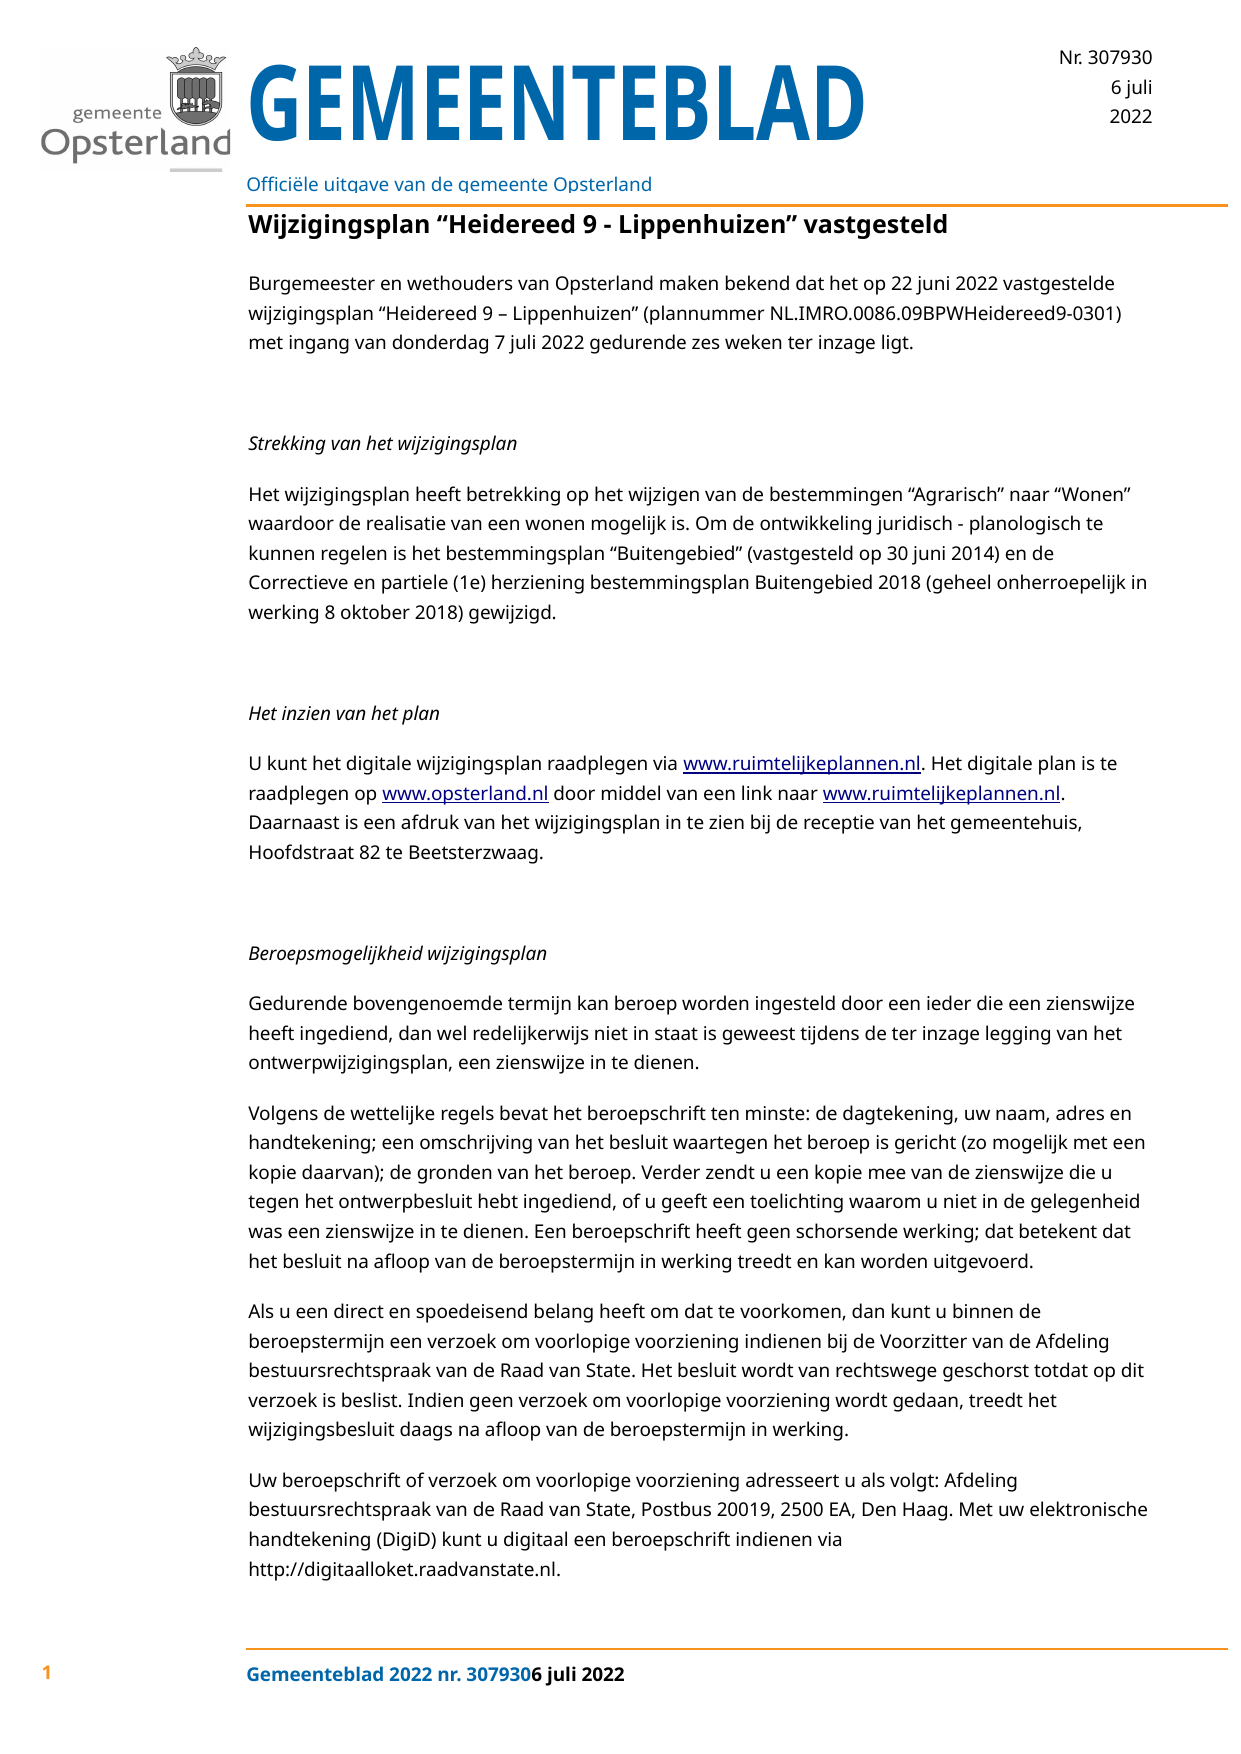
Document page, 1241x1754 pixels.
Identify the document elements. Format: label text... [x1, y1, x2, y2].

text Burgemeester en wethouders van Opsterland maken bekend dat het op 22 juni 2022 vastgestelde wijzigingsplan “Heidereed 9 – Lippenhuizen” (plannummer NL.IMRO.0086.09BPWHeidereed9-0301) met ingang van donderdag 7 juli 2022 gedurende zes weken ter inzage ligt. [248, 270, 1152, 355]
text Het inzien van het plan [248, 700, 1152, 726]
picture [41, 47, 231, 172]
text Uw beroepschrift of verzoek om voorlopige voorziening adresseert u als volgt: Afdeling bestuursrechtspraak van de Raad van State, Postbus 20019, 2500 EA, Den Haag. Met uw elektronische handtekening (DigiD) kunt u digitaal een beroepschrift indienen via http://digitaalloket.raadvanstate.nl. [248, 1467, 1152, 1581]
text U kunt het digitale wijzigingsplan raadplegen via www.ruimtelijkeplannen.nl. Het digitale plan is te raadplegen op www.opsterland.nl door middel van een link naar www.ruimtelijkeplannen.nl. Daarnaast is een afdruk van het wijzigingsplan in te zien bij de receptie van het gemeentehuis, Hoofdstraat 82 te Beetsterzwaag. [248, 750, 1152, 865]
text Strekking van het wijzigingsplan [248, 430, 1152, 456]
text Beroepsmogelijkheid wijzigingsplan [248, 940, 1152, 966]
text Het wijzigingsplan heeft betrekking op het wijzigen van de bestemmingen “Agrarisch” naar “Wonen” waardoor de realisatie van een wonen mogelijk is. Om de ontwikkeling juridisch - planologisch te kunnen regelen is het bestemmingsplan “Buitengebied” (vastgesteld op 30 juni 2014) en de Correctieve en partiele (1e) herziening bestemmingsplan Buitengebied 2018 (geheel onherroepelijk in werking 8 oktober 2018) gewijzigd. [248, 481, 1152, 625]
text Als u een direct en spoedeisend belang heeft om dat te voorkomen, dan kunt u binnen de beroepstermijn een verzoek om voorlopige voorziening indienen bij de Voorzitter van de Afdeling bestuursrechtspraak van de Raad van State. Het besluit wordt van rechtswege geschorst totdat op dit verzoek is beslist. Indien geen verzoek om voorlopige voorziening wordt gedaan, treedt het wijzigingsbesluit daags na afloop van de beroepstermijn in werking. [248, 1298, 1152, 1442]
text Wijzigingsplan “Heidereed 9 - Lippenhuizen” vastgesteld [248, 207, 1152, 241]
text Volgens de wettelijke regels bevat het beroepschrift ten minste: de dagtekening, uw naam, adres en handtekening; een omschrijving van het besluit waartegen het beroep is gericht (zo mogelijk met een kopie daarvan); de gronden van het beroep. Verder zendt u een kopie mee van de zienswijze die u tegen het ontwerpbesluit hebt ingediend, of u geeft een toelichting waarom u niet in de gelegenheid was een zienswijze in te dienen. Een beroepschrift heeft geen schorsende werking; dat betekent dat het besluit na afloop van de beroepstermijn in werking treedt en kan worden uitgevoerd. [248, 1100, 1152, 1273]
text Gedurende bovengenoemde termijn kan beroep worden ingesteld door een ieder die een zienswijze heeft ingediend, dan wel redelijkerwijs niet in staat is geweest tijdens de ter inzage legging van het ontwerpwijzigingsplan, een zienswijze in te dienen. [248, 990, 1152, 1075]
